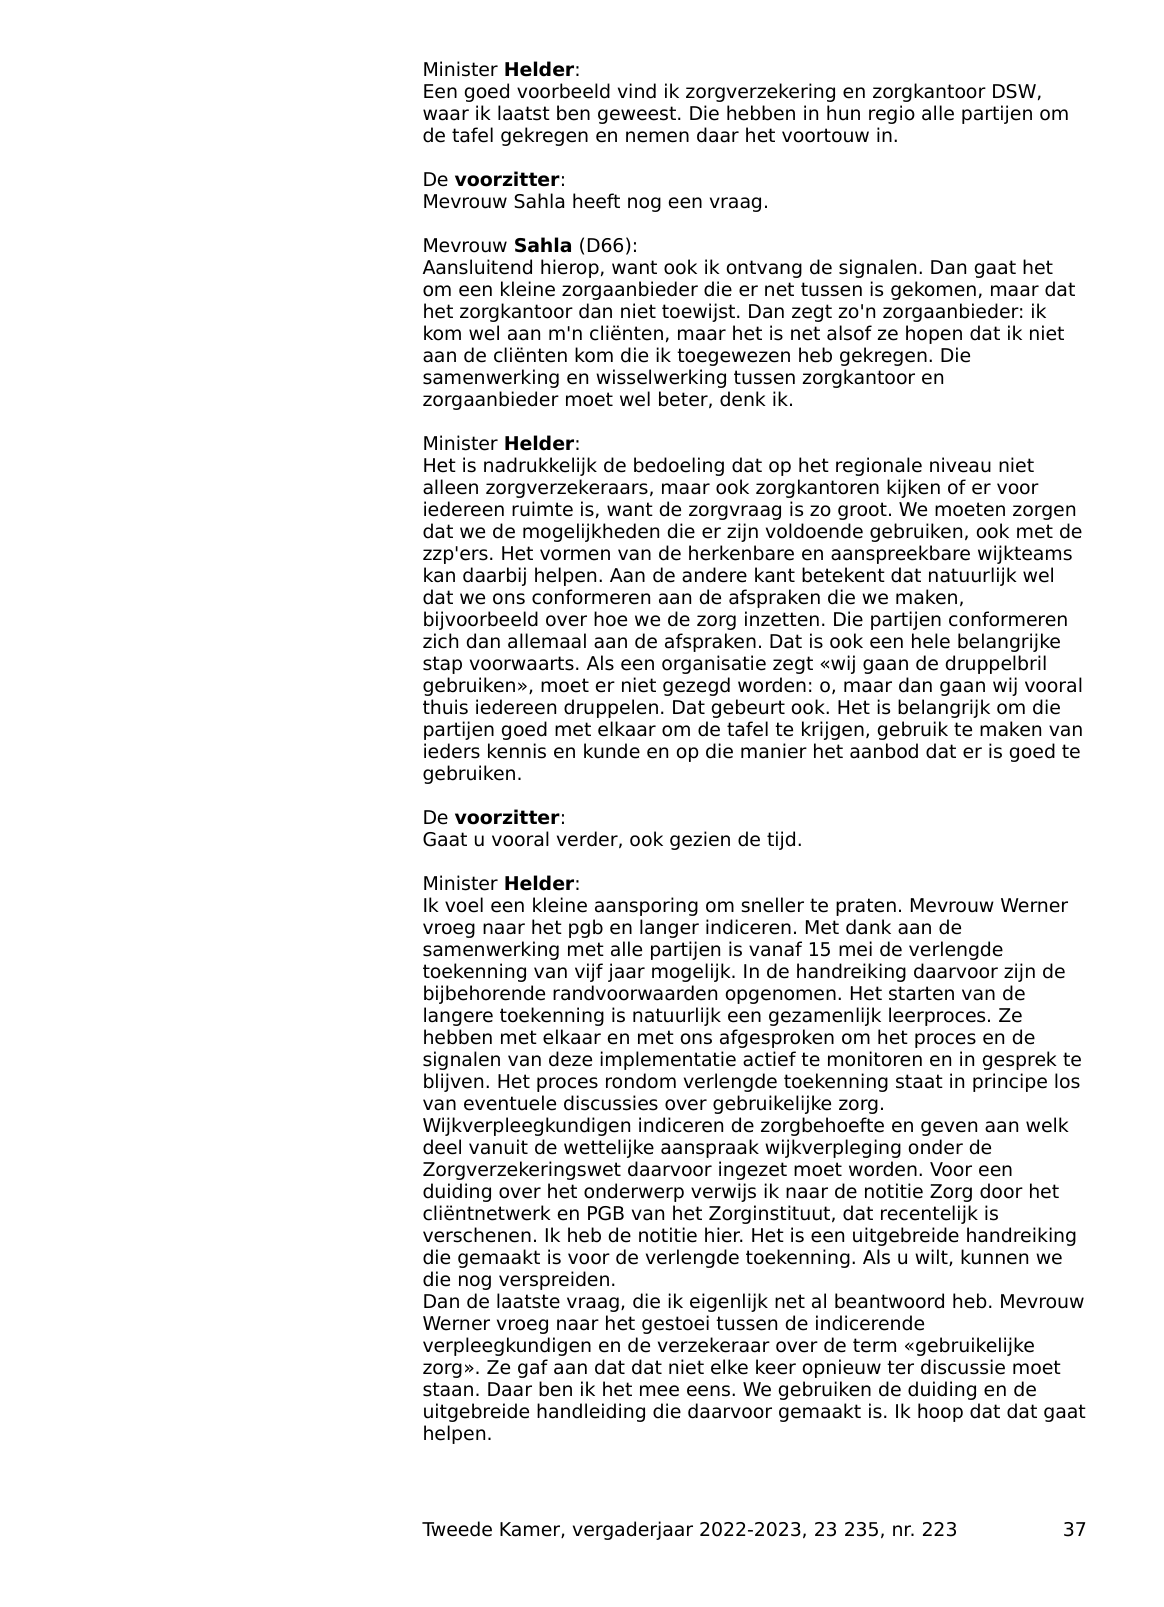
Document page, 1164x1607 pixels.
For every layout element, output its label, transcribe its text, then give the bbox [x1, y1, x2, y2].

text Minister Helder: [422, 873, 1087, 895]
text Het is nadrukkelijk de bedoeling dat op het regionale niveau niet alleen zorgverzekeraars, maar ook zorgkantoren kijken of er voor iedereen ruimte is, want de zorgvraag is zo groot. We moeten zorgen dat we de mogelijkheden die er zijn voldoende gebruiken, ook met de zzp'ers. Het vormen van de herkenbare en aanspreekbare wijkteams kan daarbij helpen. Aan de andere kant betekent dat natuurlijk wel dat we ons conformeren aan de afspraken die we maken, bijvoorbeeld over hoe we de zorg inzetten. Die partijen conformeren zich dan allemaal aan de afspraken. Dat is ook een hele belangrijke stap voorwaarts. Als een organisatie zegt «wij gaan de druppelbril gebruiken», moet er niet gezegd worden: o, maar dan gaan wij vooral thuis iedereen druppelen. Dat gebeurt ook. Het is belangrijk om die partijen goed met elkaar om de tafel te krijgen, gebruik te maken van ieders kennis en kunde en op die manier het aanbod dat er is goed te gebruiken. [422, 455, 1087, 785]
text Mevrouw Sahla heeft nog een vraag. [422, 191, 1087, 213]
text Mevrouw Sahla (D66): [422, 235, 1087, 257]
text Minister Helder: [422, 433, 1087, 455]
text Minister Helder: [422, 59, 1087, 81]
text Dan de laatste vraag, die ik eigenlijk net al beantwoord heb. Mevrouw Werner vroeg naar het gestoei tussen de indicerende verpleegkundigen en de verzekeraar over de term «gebruikelijke zorg». Ze gaf aan dat dat niet elke keer opnieuw ter discussie moet staan. Daar ben ik het mee eens. We gebruiken de duiding en de uitgebreide handleiding die daarvoor gemaakt is. Ik hoop dat dat gaat helpen. [422, 1291, 1087, 1445]
text Ik voel een kleine aansporing om sneller te praten. Mevrouw Werner vroeg naar het pgb en langer indiceren. Met dank aan de samenwerking met alle partijen is vanaf 15 mei de verlengde toekenning van vijf jaar mogelijk. In de handreiking daarvoor zijn de bijbehorende randvoorwaarden opgenomen. Het starten van de langere toekenning is natuurlijk een gezamenlijk leerproces. Ze hebben met elkaar en met ons afgesproken om het proces en de signalen van deze implementatie actief te monitoren en in gesprek te blijven. Het proces rondom verlengde toekenning staat in principe los van eventuele discussies over gebruikelijke zorg. Wijkverpleegkundigen indiceren de zorgbehoefte en geven aan welk deel vanuit de wettelijke aanspraak wijkverpleging onder de Zorgverzekeringswet daarvoor ingezet moet worden. Voor een duiding over het onderwerp verwijs ik naar de notitie Zorg door het cliëntnetwerk en PGB van het Zorginstituut, dat recentelijk is verschenen. Ik heb de notitie hier. Het is een uitgebreide handreiking die gemaakt is voor de verlengde toekenning. Als u wilt, kunnen we die nog verspreiden. [422, 895, 1087, 1291]
text Aansluitend hierop, want ook ik ontvang de signalen. Dan gaat het om een kleine zorgaanbieder die er net tussen is gekomen, maar dat het zorgkantoor dan niet toewijst. Dan zegt zo'n zorgaanbieder: ik kom wel aan m'n cliënten, maar het is net alsof ze hopen dat ik niet aan de cliënten kom die ik toegewezen heb gekregen. Die samenwerking en wisselwerking tussen zorgkantoor en zorgaanbieder moet wel beter, denk ik. [422, 257, 1087, 411]
text Een goed voorbeeld vind ik zorgverzekering en zorgkantoor DSW, waar ik laatst ben geweest. Die hebben in hun regio alle partijen om de tafel gekregen en nemen daar het voortouw in. [422, 81, 1087, 147]
text De voorzitter: [422, 169, 1087, 191]
text De voorzitter: [422, 807, 1087, 829]
text Gaat u vooral verder, ook gezien de tijd. [422, 829, 1087, 851]
